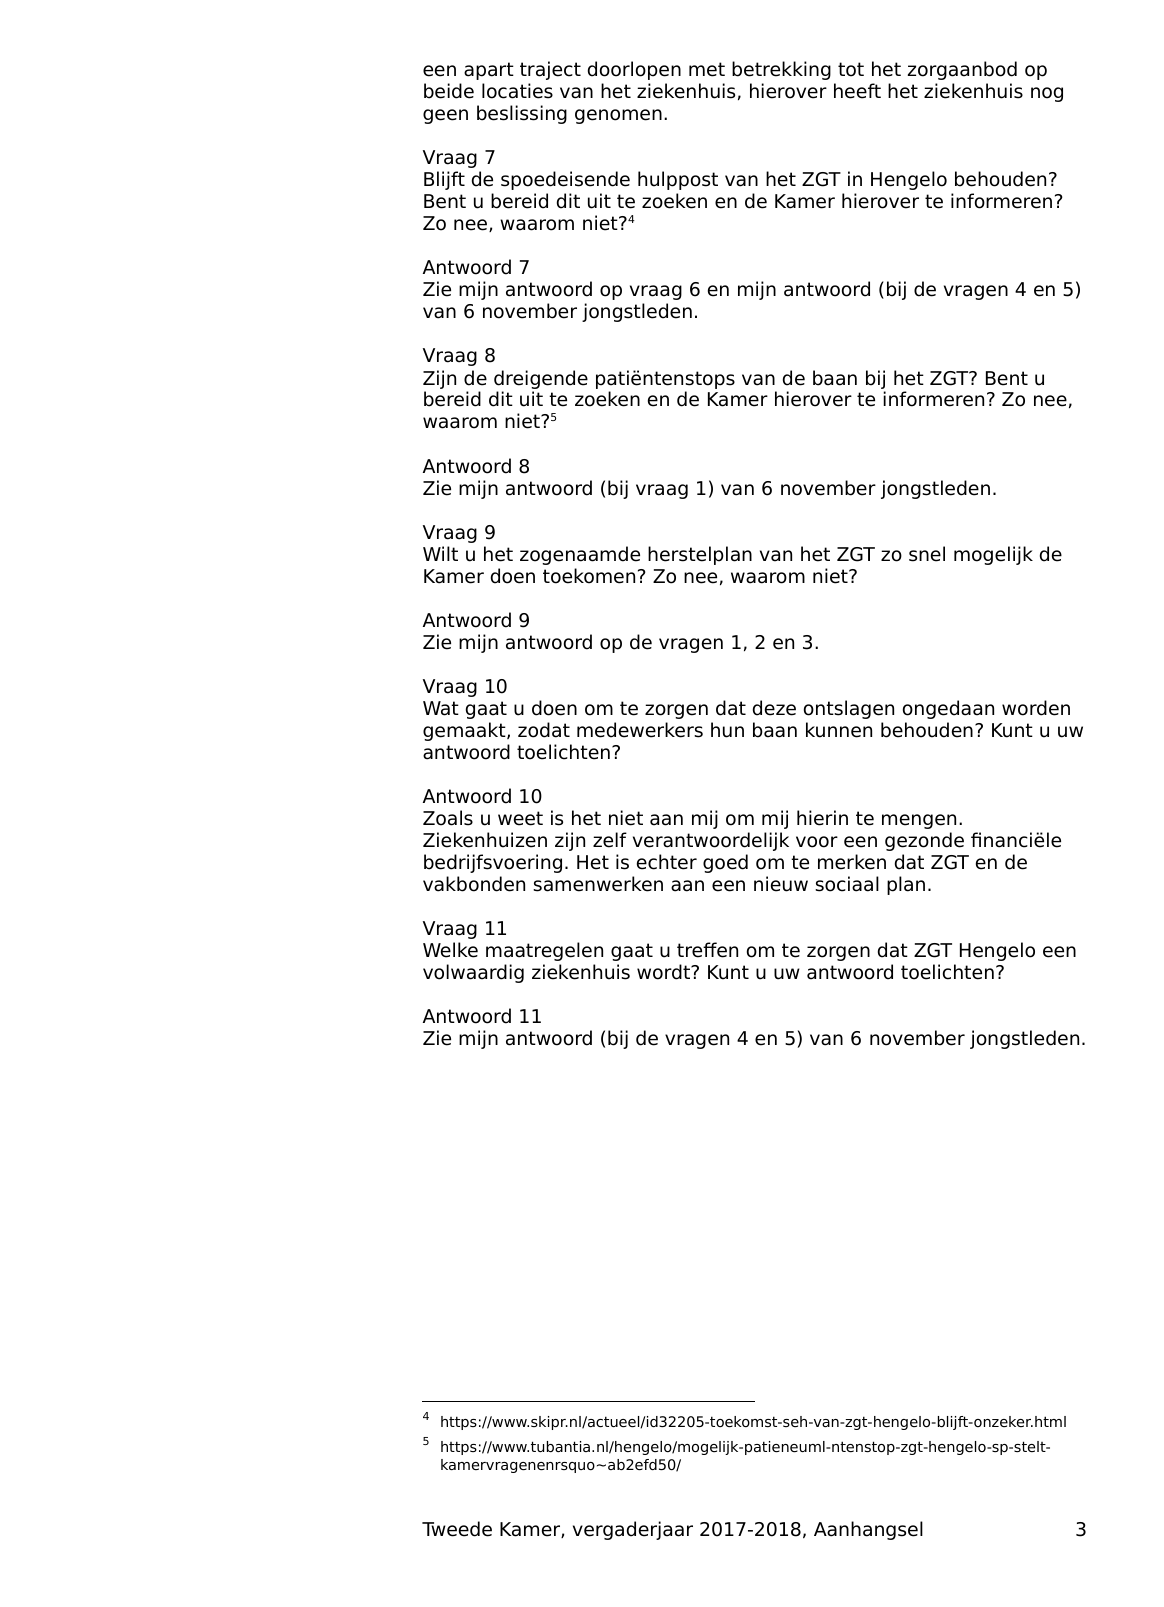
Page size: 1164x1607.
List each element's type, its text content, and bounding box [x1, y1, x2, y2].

text Vraag 9 [422, 522, 1087, 544]
text Wat gaat u doen om te zorgen dat deze ontslagen ongedaan worden gemaakt, zodat medewerkers hun baan kunnen behouden? Kunt u uw antwoord toelichten? [422, 698, 1087, 764]
text Zie mijn antwoord op de vragen 1, 2 en 3. [422, 632, 1087, 654]
text Blijft de spoedeisende hulppost van het ZGT in Hengelo behouden? Bent u bereid dit uit te zoeken en de Kamer hierover te informeren? Zo nee, waarom niet? [422, 169, 1087, 235]
text Antwoord 9 [422, 610, 1087, 632]
text https://www.skipr.nl/actueel/id32205-toekomst-seh-van-zgt-hengelo-blijft-onzeker.html [422, 1410, 1087, 1432]
text Vraag 11 [422, 918, 1087, 940]
text Vraag 8 [422, 345, 1087, 367]
text Zie mijn antwoord op vraag 6 en mijn antwoord (bij de vragen 4 en 5) van 6 november jongstleden. [422, 279, 1087, 323]
text Zie mijn antwoord (bij de vragen 4 en 5) van 6 november jongstleden. [422, 1028, 1087, 1050]
text Antwoord 7 [422, 257, 1087, 279]
text Welke maatregelen gaat u treffen om te zorgen dat ZGT Hengelo een volwaardig ziekenhuis wordt? Kunt u uw antwoord toelichten? [422, 940, 1087, 984]
text een apart traject doorlopen met betrekking tot het zorgaanbod op beide locaties van het ziekenhuis, hierover heeft het ziekenhuis nog geen beslissing genomen. [422, 59, 1087, 125]
text Antwoord 10 [422, 786, 1087, 808]
text Vraag 10 [422, 676, 1087, 698]
text Antwoord 8 [422, 456, 1087, 477]
text Zijn de dreigende patiëntenstops van de baan bij het ZGT? Bent u bereid dit uit te zoeken en de Kamer hierover te informeren? Zo nee, waarom niet? [422, 367, 1087, 433]
text Zie mijn antwoord (bij vraag 1) van 6 november jongstleden. [422, 477, 1087, 499]
text Vraag 7 [422, 147, 1087, 169]
text Antwoord 11 [422, 1006, 1087, 1028]
text https://www.tubantia.nl/hengelo/mogelijk-patieneuml-ntenstop-zgt-hengelo-sp-stelt-kamervragenenrsquo~ab2efd50/ [422, 1435, 1087, 1474]
text Zoals u weet is het niet aan mij om mij hierin te mengen. Ziekenhuizen zijn zelf verantwoordelijk voor een gezonde financiële bedrijfsvoering. Het is echter goed om te merken dat ZGT en de vakbonden samenwerken aan een nieuw sociaal plan. [422, 808, 1087, 896]
text Wilt u het zogenaamde herstelplan van het ZGT zo snel mogelijk de Kamer doen toekomen? Zo nee, waarom niet? [422, 544, 1087, 588]
